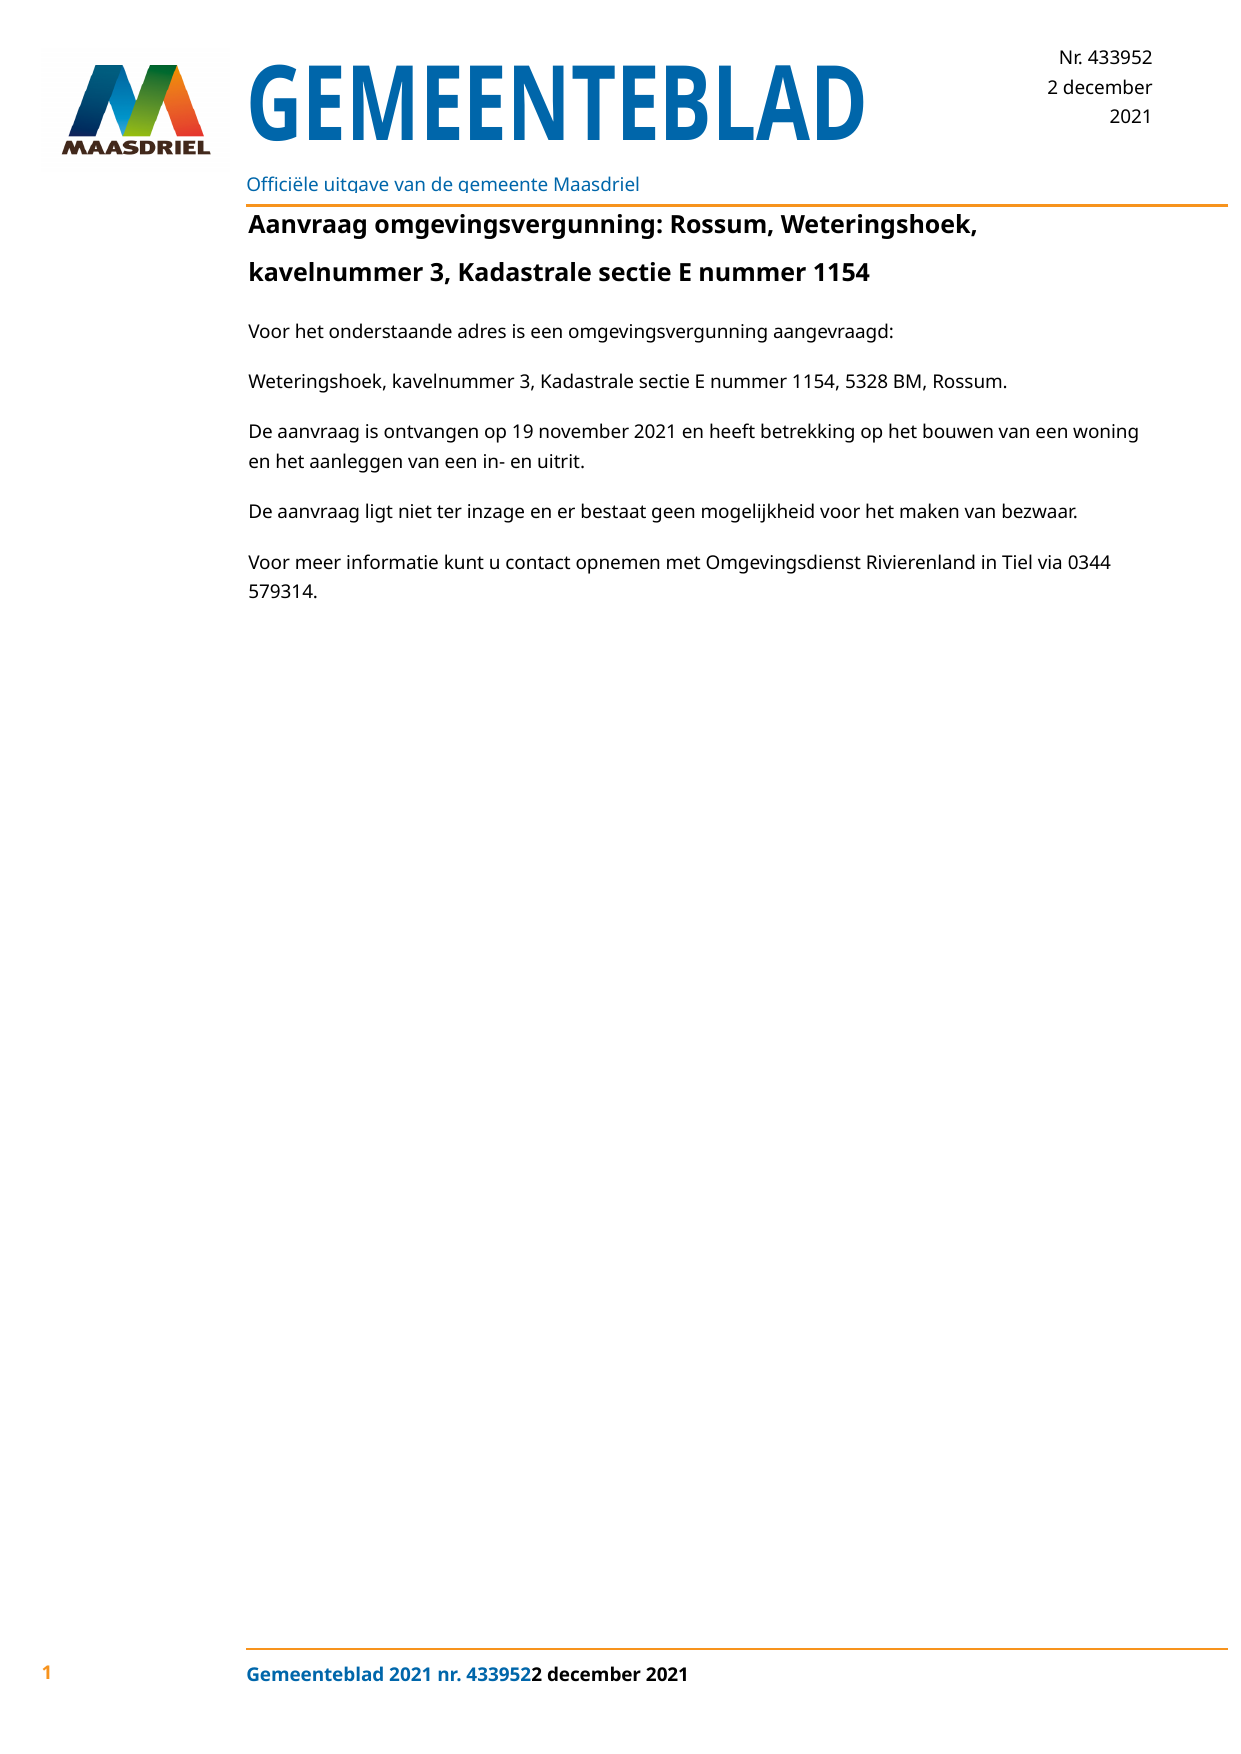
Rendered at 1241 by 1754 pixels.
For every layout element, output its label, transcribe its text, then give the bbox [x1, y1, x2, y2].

text De aanvraag is ontvangen op 19 november 2021 en heeft betrekking op het bouwen van een woning en het aanleggen van een in- en uitrit. [248, 419, 1152, 474]
text Voor meer informatie kunt u contact opnemen met Omgevingsdienst Rivierenland in Tiel via 0344 579314. [248, 549, 1152, 604]
picture [41, 47, 231, 172]
text De aanvraag ligt niet ter inzage en er bestaat geen mogelijkheid voor het maken van bezwaar. [248, 499, 1152, 524]
text Aanvraag omgevingsvergunning: Rossum, Weteringshoek, kavelnummer 3, Kadastrale sectie E nummer 1154 [248, 207, 1152, 288]
text Weteringshoek, kavelnummer 3, Kadastrale sectie E nummer 1154, 5328 BM, Rossum. [248, 368, 1152, 394]
text Voor het onderstaande adres is een omgevingsvergunning aangevraagd: [248, 318, 1152, 344]
